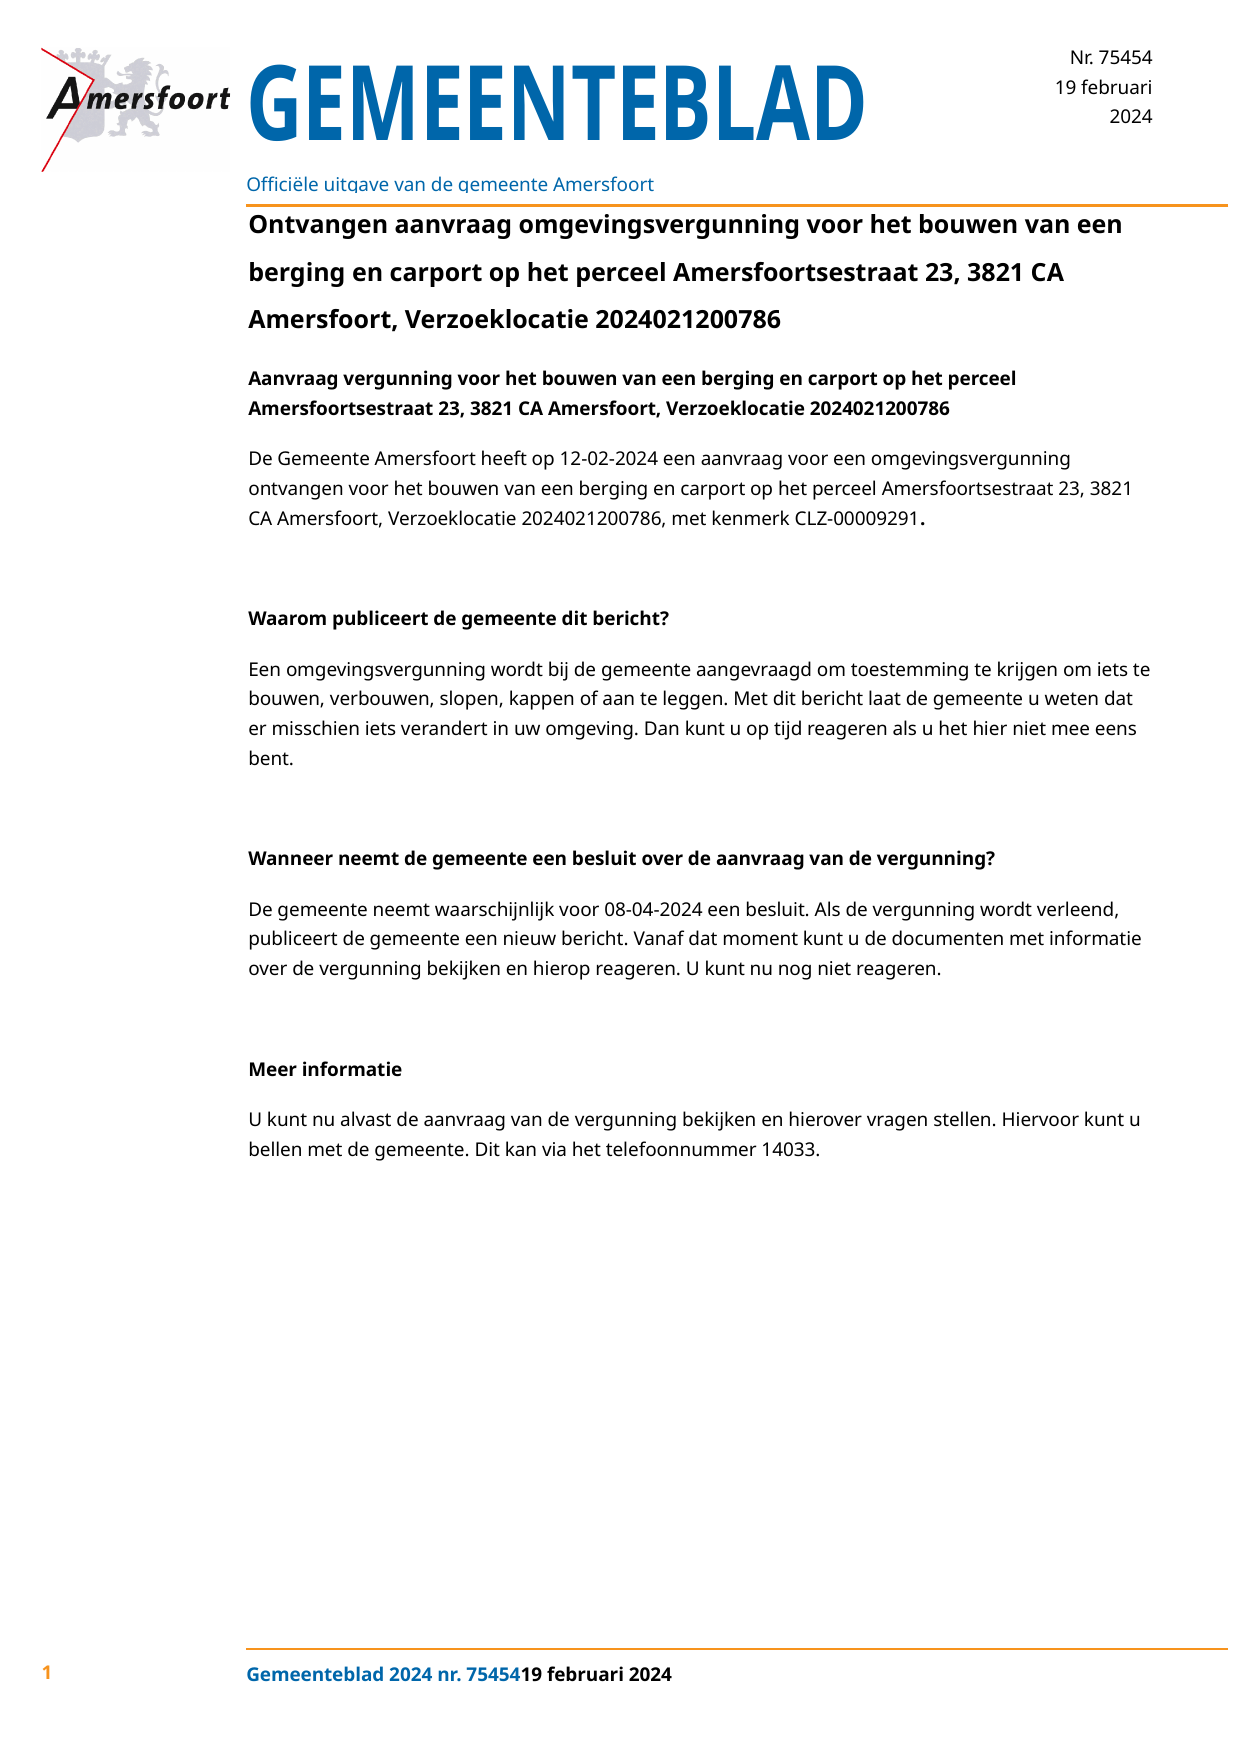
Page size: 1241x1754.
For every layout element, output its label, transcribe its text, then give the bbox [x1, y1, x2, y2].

text Meer informatie [248, 1056, 1152, 1082]
text Aanvraag vergunning voor het bouwen van een berging en carport op het perceel Amersfoortsestraat 23, 3821 CA Amersfoort, Verzoeklocatie 2024021200786 [248, 366, 1152, 421]
text De Gemeente Amersfoort heeft op 12-02-2024 een aanvraag voor een omgevingsvergunning ontvangen voor het bouwen van een berging en carport op het perceel Amersfoortsestraat 23, 3821 CA Amersfoort, Verzoeklocatie 2024021200786, met kenmerk CLZ-00009291. [248, 446, 1152, 530]
text De gemeente neemt waarschijnlijk voor 08-04-2024 een besluit. Als de vergunning wordt verleend, publiceert de gemeente een nieuw bericht. Vanaf dat moment kunt u de documenten met informatie over de vergunning bekijken en hierop reageren. U kunt nu nog niet reageren. [248, 896, 1152, 981]
text Een omgevingsvergunning wordt bij de gemeente aangevraagd om toestemming te krijgen om iets te bouwen, verbouwen, slopen, kappen of aan te leggen. Met dit bericht laat de gemeente u weten dat er misschien iets verandert in uw omgeving. Dan kunt u op tijd reageren als u het hier niet mee eens bent. [248, 656, 1152, 770]
text Ontvangen aanvraag omgevingsvergunning voor het bouwen van een berging en carport op het perceel Amersfoortsestraat 23, 3821 CA Amersfoort, Verzoeklocatie 2024021200786 [248, 207, 1152, 336]
text Waarom publiceert de gemeente dit bericht? [248, 606, 1152, 631]
picture [41, 47, 231, 172]
text Wanneer neemt de gemeente een besluit over de aanvraag van de vergunning? [248, 846, 1152, 871]
text U kunt nu alvast de aanvraag van de vergunning bekijken en hierover vragen stellen. Hiervoor kunt u bellen met de gemeente. Dit kan via het telefoonnummer 14033. [248, 1106, 1152, 1162]
